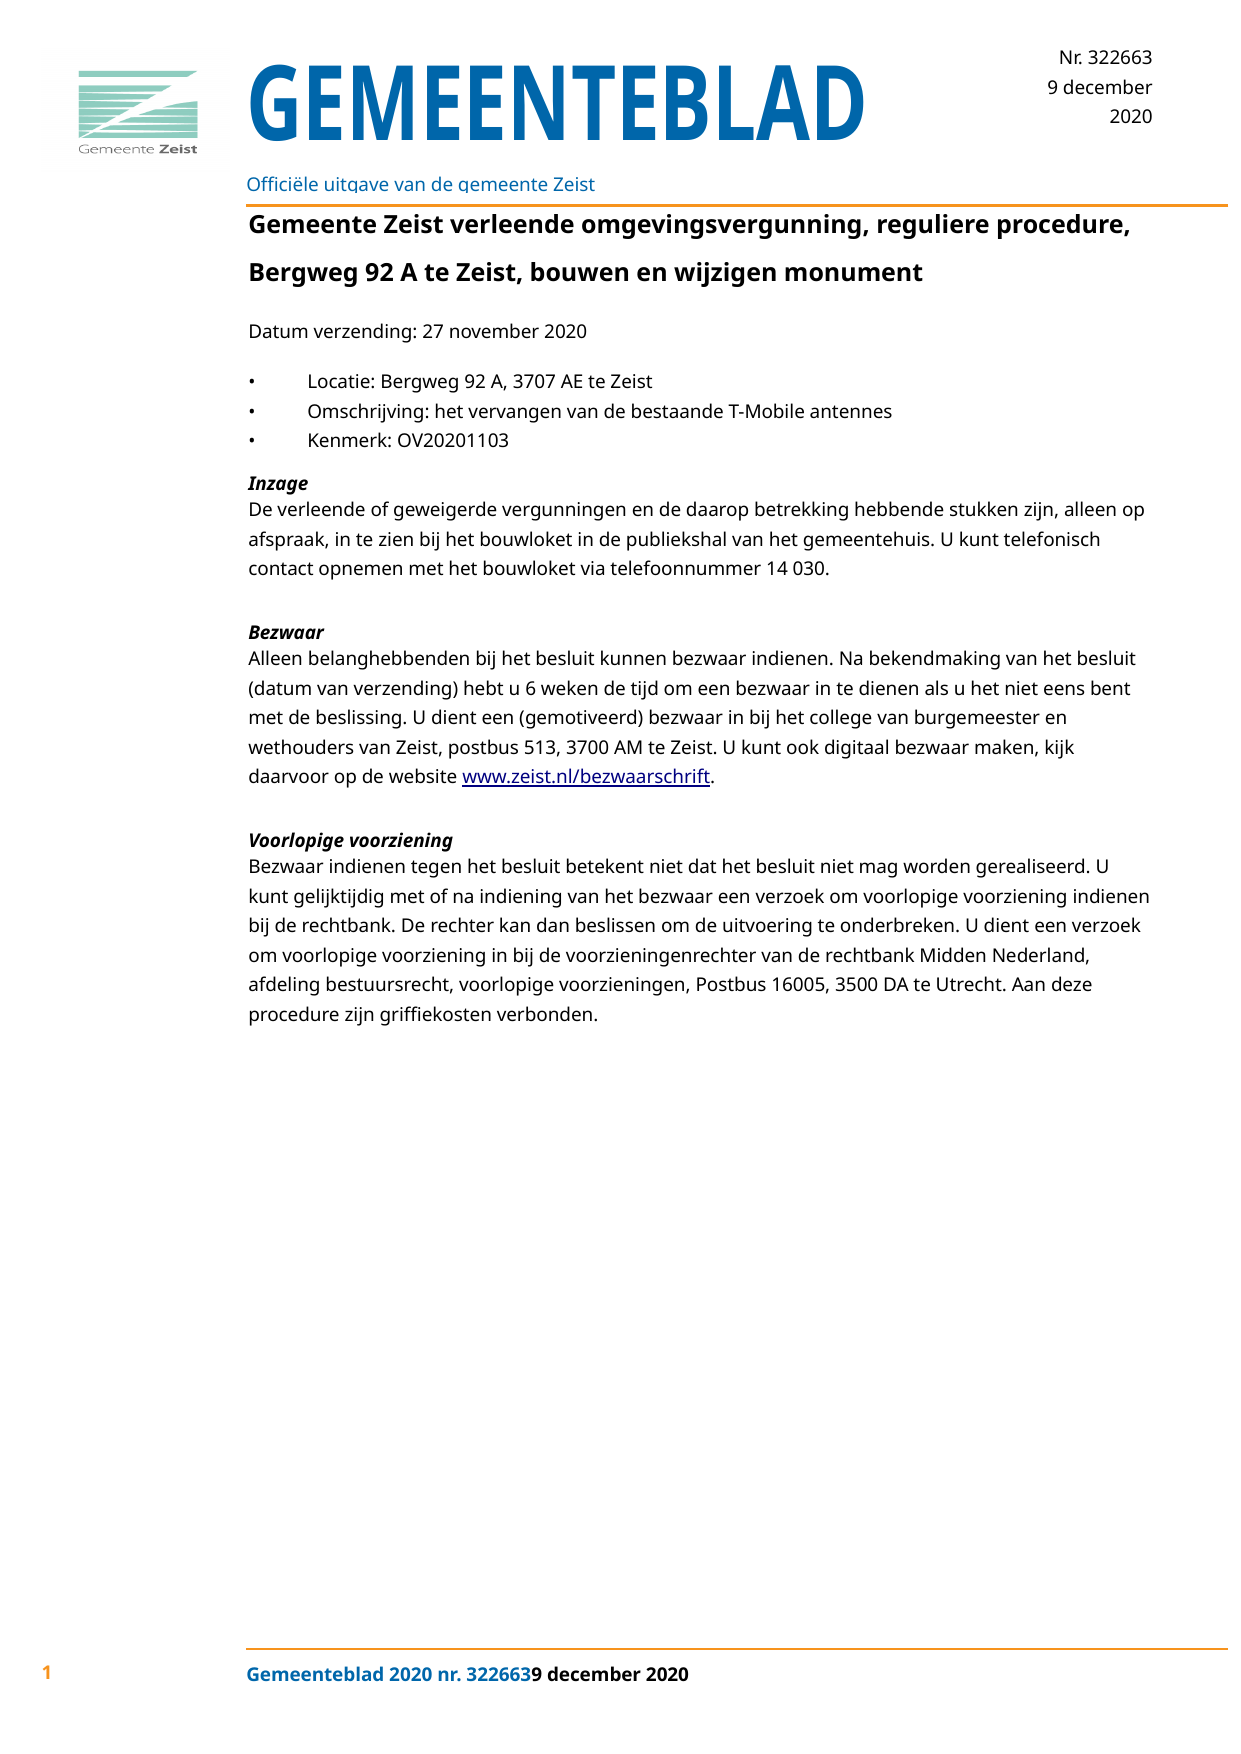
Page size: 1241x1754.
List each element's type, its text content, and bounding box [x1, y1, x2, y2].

text Alleen belanghebbenden bij het besluit kunnen bezwaar indienen. Na bekendmaking van het besluit (datum van verzending) hebt u 6 weken de tijd om een bezwaar in te dienen als u het niet eens bent met de beslissing. U dient een (gemotiveerd) bezwaar in bij het college van burgemeester en wethouders van Zeist, postbus 513, 3700 AM te Zeist. U kunt ook digitaal bezwaar maken, kijk daarvoor op de website www.zeist.nl/bezwaarschrift. [248, 645, 1152, 789]
text Inzage [248, 471, 1152, 496]
text De verleende of geweigerde vergunningen en de daarop betrekking hebbende stukken zijn, alleen op afspraak, in te zien bij het bouwloket in de publiekshal van het gemeentehuis. U kunt telefonisch contact opnemen met het bouwloket via telefoonnummer 14 030. [248, 496, 1152, 581]
text Bezwaar [248, 619, 1152, 645]
text Bezwaar indienen tegen het besluit betekent niet dat het besluit niet mag worden gerealiseerd. U kunt gelijktijdig met of na indiening van het bezwaar een verzoek om voorlopige voorziening indienen bij de rechtbank. De rechter kan dan beslissen om de uitvoering te onderbreken. U dient een verzoek om voorlopige voorziening in bij de voorzieningenrechter van de rechtbank Midden Nederland, afdeling bestuursrecht, voorlopige voorzieningen, Postbus 16005, 3500 DA te Utrecht. Aan deze procedure zijn griffiekosten verbonden. [248, 853, 1152, 1027]
list Locatie: Bergweg 92 A, 3707 AE te Zeist [248, 368, 1152, 394]
picture [41, 47, 231, 172]
list Kenmerk: OV20201103 [248, 427, 1152, 453]
text Gemeente Zeist verleende omgevingsvergunning, reguliere procedure, Bergweg 92 A te Zeist, bouwen en wijzigen monument [248, 207, 1152, 288]
list Omschrijving: het vervangen van de bestaande T-Mobile antennes [248, 398, 1152, 424]
text Datum verzending: 27 november 2020 [248, 318, 1152, 344]
text Voorlopige voorziening [248, 827, 1152, 853]
